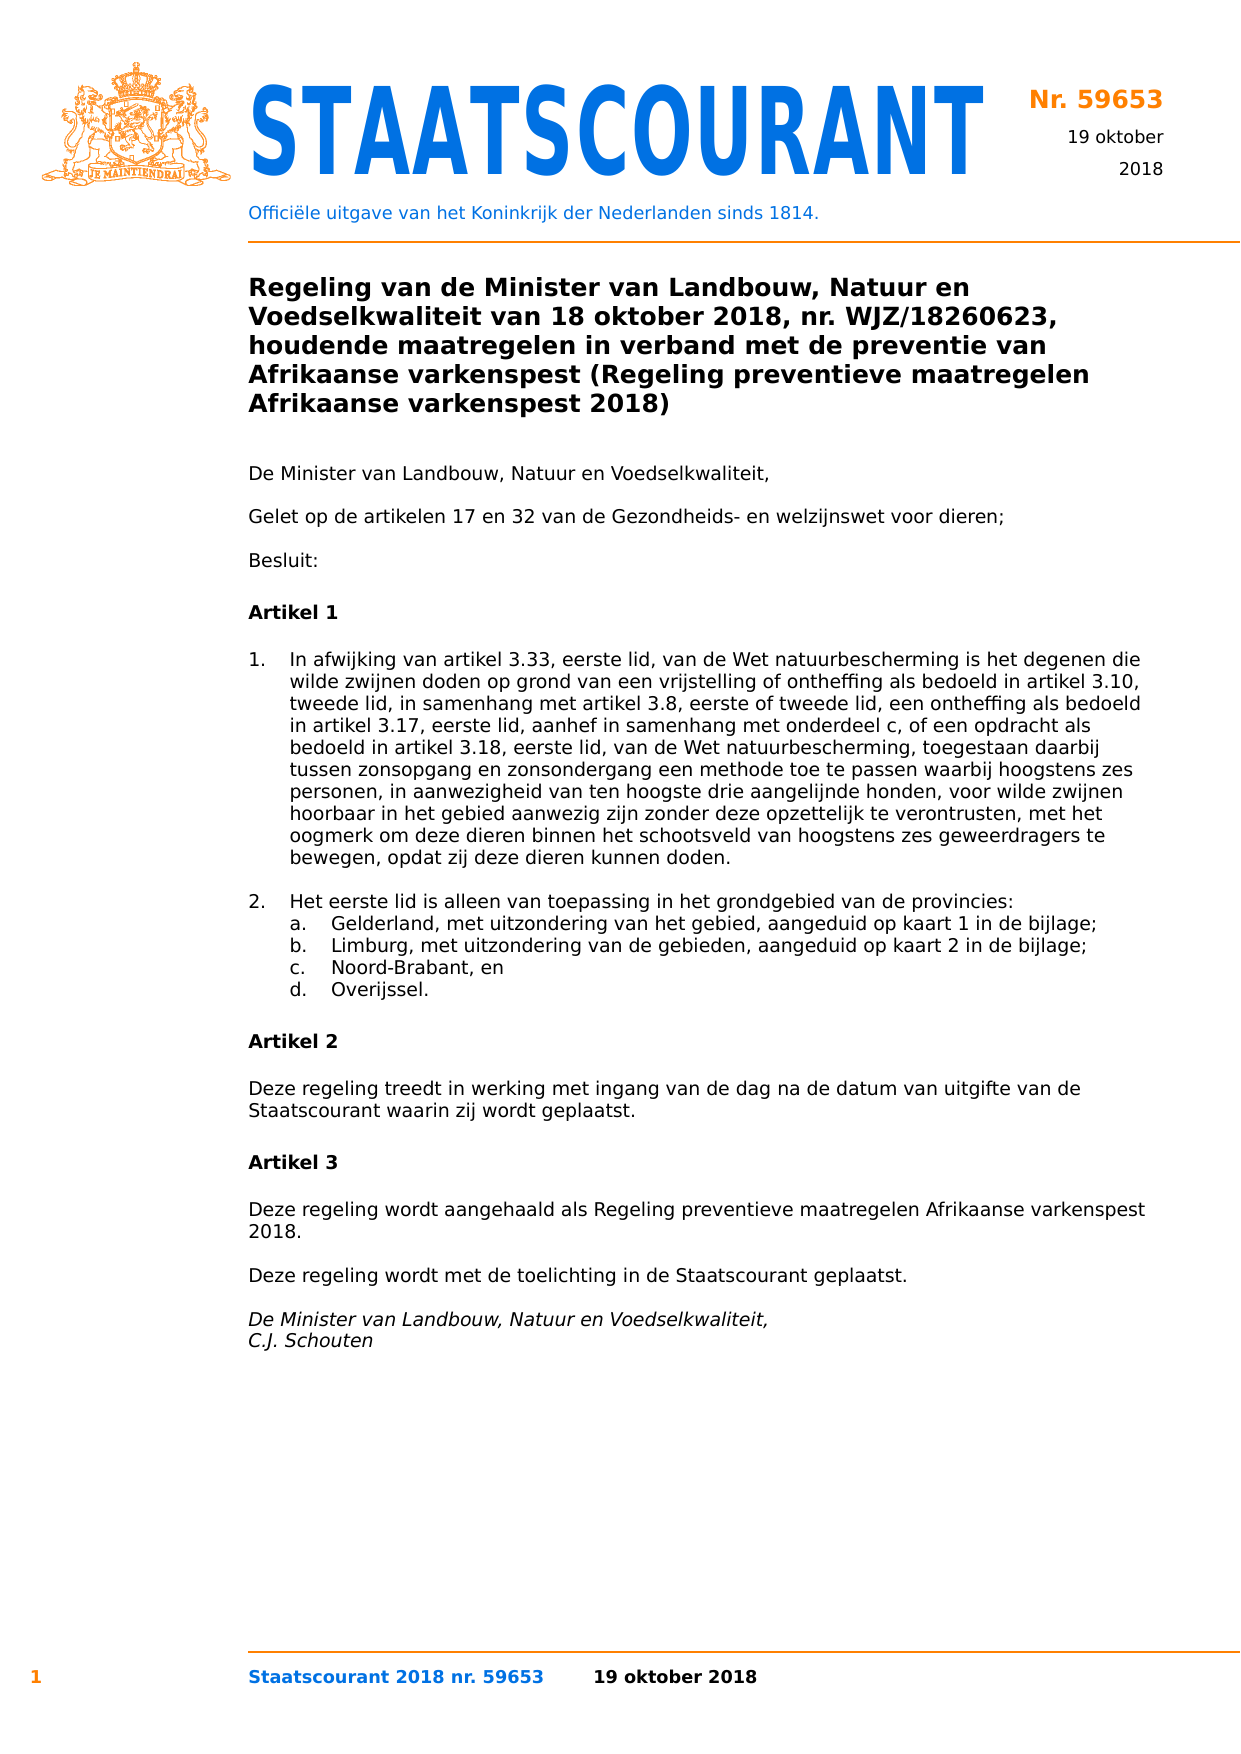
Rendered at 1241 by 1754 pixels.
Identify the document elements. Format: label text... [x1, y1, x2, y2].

text Deze regeling treedt in werking met ingang van de dag na de datum van uitgifte van de Staatscourant waarin zij wordt geplaatst. [248, 1078, 1163, 1122]
subtitle Regeling van de Minister van Landbouw, Natuur en Voedselkwaliteit van 18 oktober 2018, nr. WJZ/18260623, houdende maatregelen in verband met de preventie van Afrikaanse varkenspest (Regeling preventieve maatregelen Afrikaanse varkenspest 2018) [248, 273, 1163, 419]
text d. Overijssel. [289, 979, 1163, 1001]
text Deze regeling wordt aangehaald als Regeling preventieve maatregelen Afrikaanse varkenspest 2018. [248, 1199, 1163, 1243]
text De Minister van Landbouw, Natuur en Voedselkwaliteit, [248, 463, 1163, 484]
table_cell Officiële uitgave van het Koninkrijk der Nederlanden sinds 1814. [248, 203, 1240, 241]
table_cell 19 oktober [998, 121, 1240, 153]
text Gelet op de artikelen 17 en 32 van de Gezondheids- en welzijnswet voor dieren; [248, 506, 1163, 528]
text c. Noord-Brabant, en [289, 957, 1163, 979]
picture [41, 62, 231, 186]
text b. Limburg, met uitzondering van de gebieden, aangeduid op kaart 2 in de bijlage; [289, 935, 1163, 957]
subtitle Artikel 1 [248, 602, 1163, 624]
table_cell 2018 [998, 153, 1240, 203]
table_header STAATSCOURANT [248, 62, 998, 203]
table_header Nr. 59653 [998, 62, 1240, 121]
subtitle Artikel 3 [248, 1152, 1163, 1174]
text De Minister van Landbouw, Natuur en Voedselkwaliteit, C.J. Schouten [248, 1308, 1163, 1352]
text 1. In afwijking van artikel 3.33, eerste lid, van de Wet natuurbescherming is het degenen die wilde zwijnen doden op grond van een vrijstelling of ontheffing als bedoeld in artikel 3.10, tweede lid, in samenhang met artikel 3.8, eerste of tweede lid, een ontheffing als bedoeld in artikel 3.17, eerste lid, aanhef in samenhang met onderdeel c, of een opdracht als bedoeld in artikel 3.18, eerste lid, van de Wet natuurbescherming, toegestaan daarbij tussen zonsopgang en zonsondergang een methode toe te passen waarbij hoogstens zes personen, in aanwezigheid van ten hoogste drie aangelijnde honden, voor wilde zwijnen hoorbaar in het gebied aanwezig zijn zonder deze opzettelijk te verontrusten, met het oogmerk om deze dieren binnen het schootsveld van hoogstens zes geweerdragers te bewegen, opdat zij deze dieren kunnen doden. [248, 649, 1163, 869]
text 2. Het eerste lid is alleen van toepassing in het grondgebied van de provincies: [248, 891, 1163, 913]
text Besluit: [248, 550, 1163, 572]
table_header [25, 62, 248, 241]
subtitle Artikel 2 [248, 1031, 1163, 1053]
text a. Gelderland, met uitzondering van het gebied, aangeduid op kaart 1 in de bijlage; [289, 913, 1163, 935]
text Deze regeling wordt met de toelichting in de Staatscourant geplaatst. [248, 1264, 1163, 1287]
